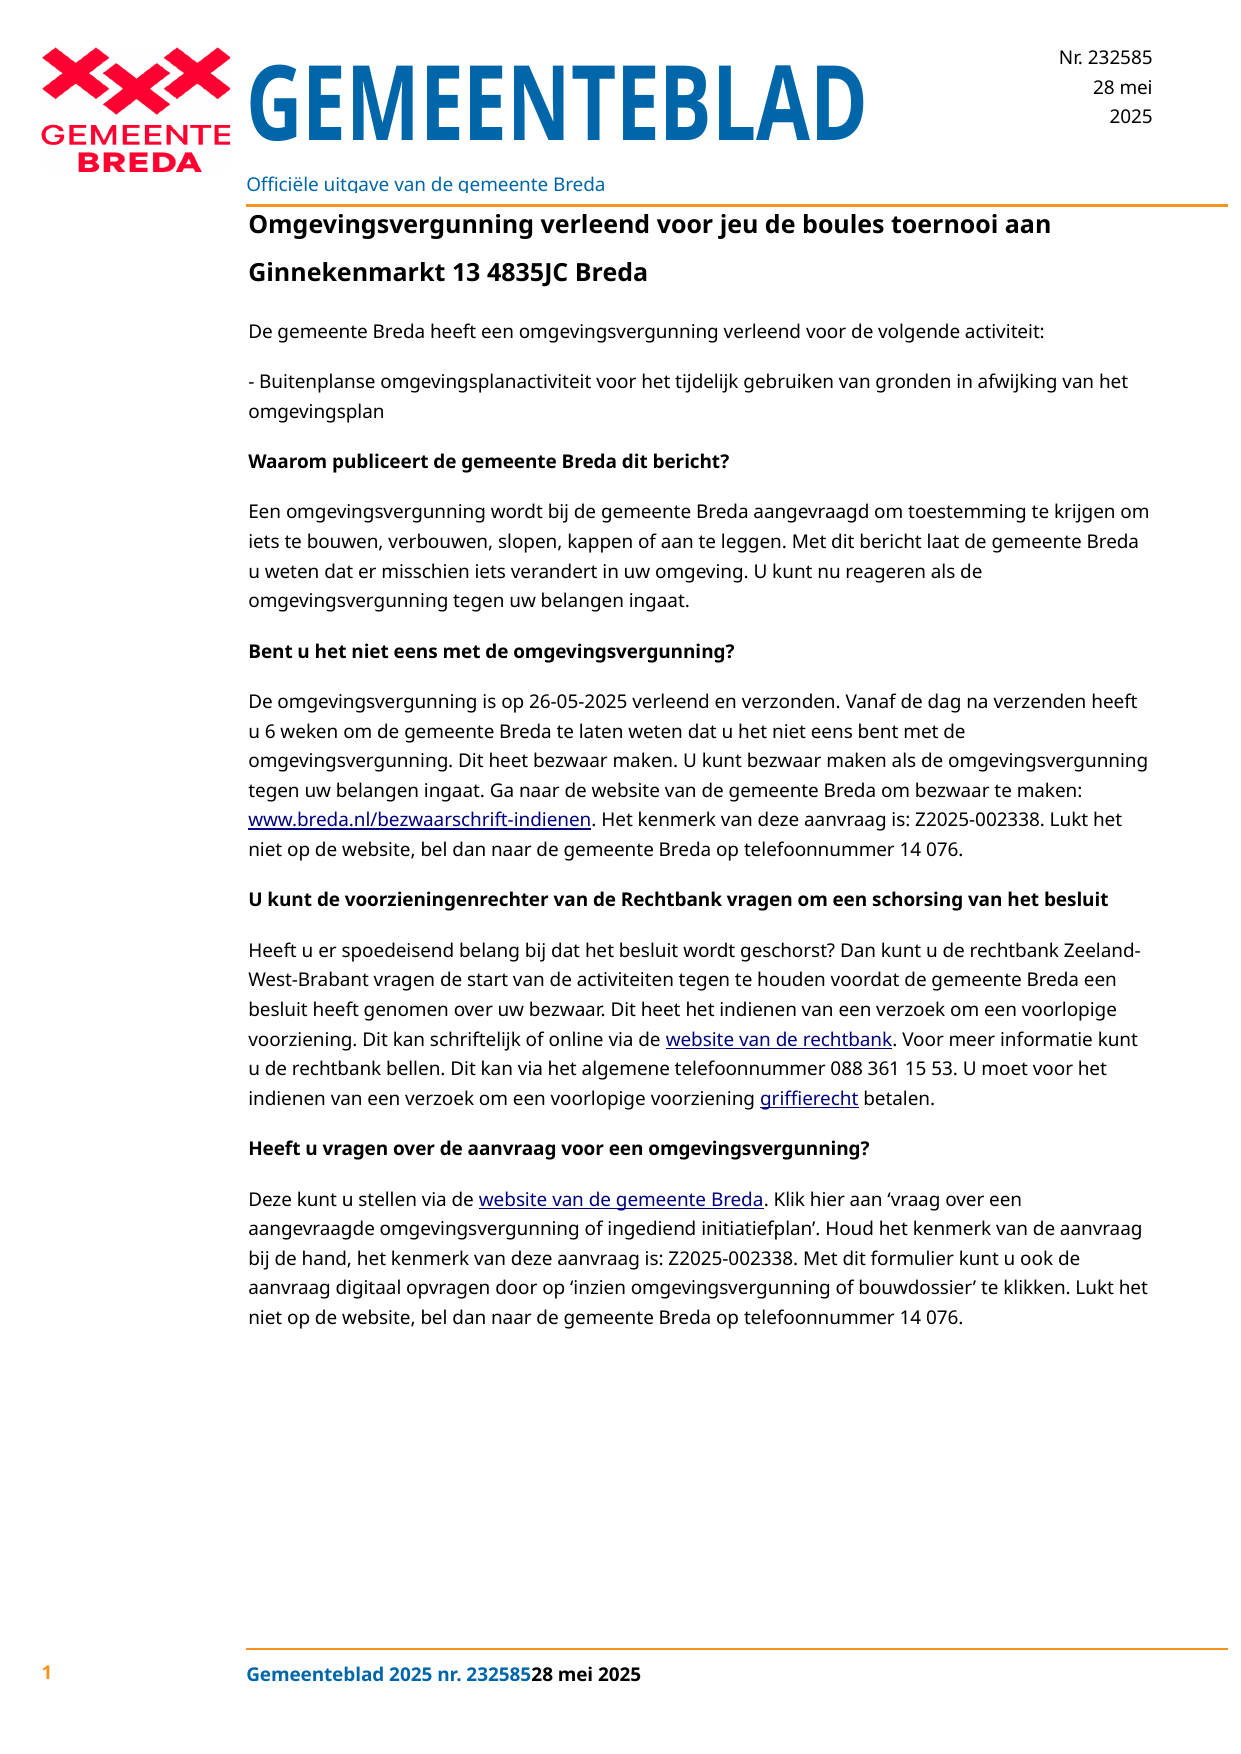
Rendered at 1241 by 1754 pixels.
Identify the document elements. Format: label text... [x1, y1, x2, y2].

text De omgevingsvergunning is op 26-05-2025 verleend en verzonden. Vanaf de dag na verzenden heeft u 6 weken om de gemeente Breda te laten weten dat u het niet eens bent met de omgevingsvergunning. Dit heet bezwaar maken. U kunt bezwaar maken als de omgevingsvergunning tegen uw belangen ingaat. Ga naar de website van de gemeente Breda om bezwaar te maken: www.breda.nl/bezwaarschrift-indienen. Het kenmerk van deze aanvraag is: Z2025-002338. Lukt het niet op de website, bel dan naar de gemeente Breda op telefoonnummer 14 076. [248, 688, 1152, 862]
text Heeft u er spoedeisend belang bij dat het besluit wordt geschorst? Dan kunt u de rechtbank Zeeland-West-Brabant vragen de start van de activiteiten tegen te houden voordat de gemeente Breda een besluit heeft genomen over uw bezwaar. Dit heet het indienen van een verzoek om een voorlopige voorziening. Dit kan schriftelijk of online via de website van de rechtbank. Voor meer informatie kunt u de rechtbank bellen. Dit kan via het algemene telefoonnummer 088 361 15 53. U moet voor het indienen van een verzoek om een voorlopige voorziening griffierecht betalen. [248, 937, 1152, 1111]
text Waarom publiceert de gemeente Breda dit bericht? [248, 448, 1152, 474]
text Heeft u vragen over de aanvraag voor een omgevingsvergunning? [248, 1135, 1152, 1161]
text Een omgevingsvergunning wordt bij de gemeente Breda aangevraagd om toestemming te krijgen om iets te bouwen, verbouwen, slopen, kappen of aan te leggen. Met dit bericht laat de gemeente Breda u weten dat er misschien iets verandert in uw omgeving. U kunt nu reageren als de omgevingsvergunning tegen uw belangen ingaat. [248, 499, 1152, 613]
picture [41, 47, 231, 172]
text De gemeente Breda heeft een omgevingsvergunning verleend voor de volgende activiteit: [248, 318, 1152, 344]
text Omgevingsvergunning verleend voor jeu de boules toernooi aan Ginnekenmarkt 13 4835JC Breda [248, 207, 1152, 288]
text Bent u het niet eens met de omgevingsvergunning? [248, 638, 1152, 664]
text - Buitenplanse omgevingsplanactiviteit voor het tijdelijk gebruiken van gronden in afwijking van het omgevingsplan [248, 368, 1152, 424]
text U kunt de voorzieningenrechter van de Rechtbank vragen om een schorsing van het besluit [248, 887, 1152, 912]
text Deze kunt u stellen via de website van de gemeente Breda. Klik hier aan ‘vraag over een aangevraagde omgevingsvergunning of ingediend initiatiefplan’. Houd het kenmerk van de aanvraag bij de hand, het kenmerk van deze aanvraag is: Z2025-002338. Met dit formulier kunt u ook de aanvraag digitaal opvragen door op ‘inzien omgevingsvergunning of bouwdossier’ te klikken. Lukt het niet op de website, bel dan naar de gemeente Breda op telefoonnummer 14 076. [248, 1186, 1152, 1330]
